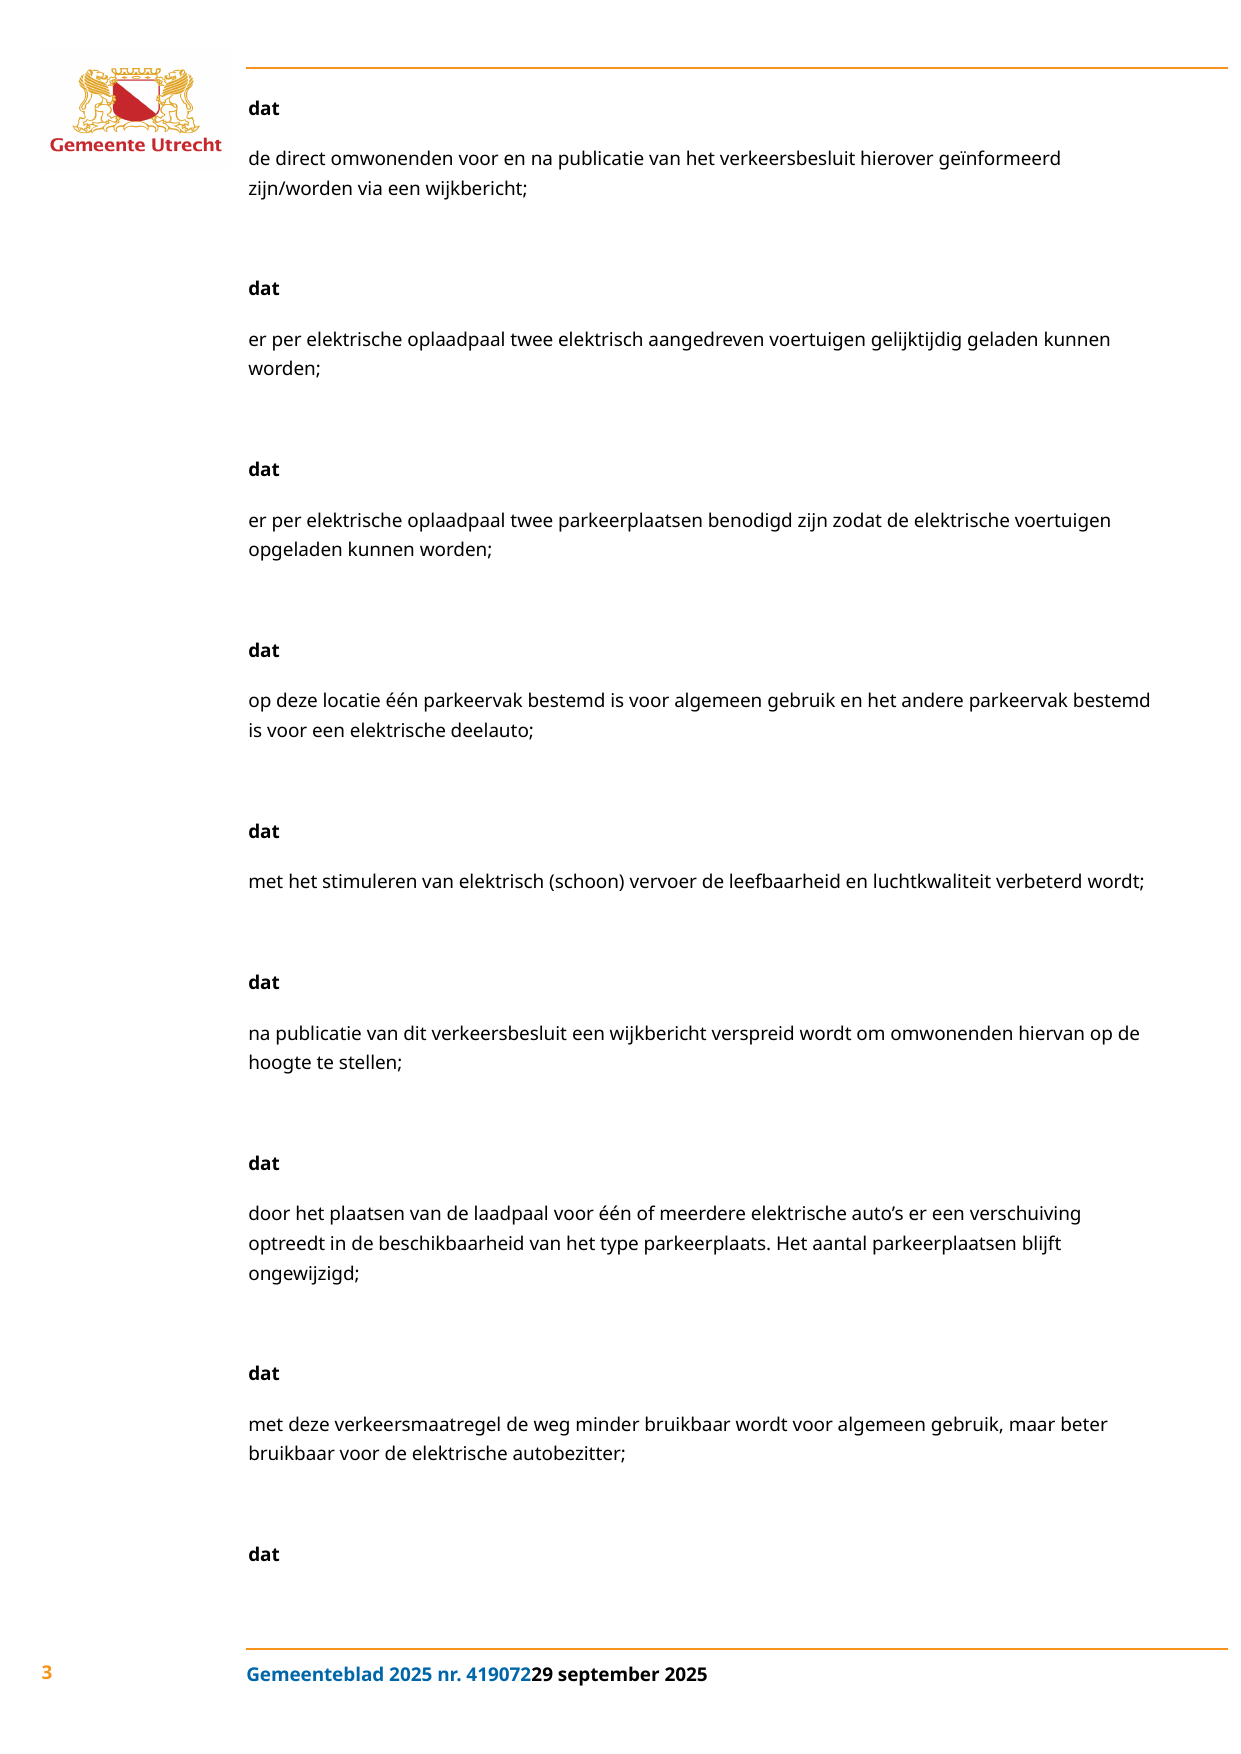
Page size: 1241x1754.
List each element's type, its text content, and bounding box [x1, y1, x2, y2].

text na publicatie van dit verkeersbesluit een wijkbericht verspreid wordt om omwonenden hiervan op de hoogte te stellen; [248, 1020, 1152, 1075]
text op deze locatie één parkeervak bestemd is voor algemeen gebruik en het andere parkeervak bestemd is voor een elektrische deelauto; [248, 688, 1152, 743]
text dat [248, 637, 1152, 663]
text met deze verkeersmaatregel de weg minder bruikbaar wordt voor algemeen gebruik, maar beter bruikbaar voor de elektrische autobezitter; [248, 1411, 1152, 1466]
text er per elektrische oplaadpaal twee parkeerplaatsen benodigd zijn zodat de elektrische voertuigen opgeladen kunnen worden; [248, 507, 1152, 562]
text dat [248, 95, 1152, 121]
text dat [248, 1361, 1152, 1386]
text dat [248, 969, 1152, 995]
text door het plaatsen van de laadpaal voor één of meerdere elektrische auto’s er een verschuiving optreedt in de beschikbaarheid van het type parkeerplaats. Het aantal parkeerplaatsen blijft ongewijzigd; [248, 1201, 1152, 1286]
text dat [248, 456, 1152, 482]
text dat [248, 818, 1152, 844]
text dat [248, 276, 1152, 301]
picture [41, 47, 231, 172]
text met het stimuleren van elektrisch (schoon) vervoer de leefbaarheid en luchtkwaliteit verbeterd wordt; [248, 868, 1152, 894]
text dat [248, 1541, 1152, 1567]
text er per elektrische oplaadpaal twee elektrisch aangedreven voertuigen gelijktijdig geladen kunnen worden; [248, 326, 1152, 381]
text de direct omwonenden voor en na publicatie van het verkeersbesluit hierover geïnformeerd zijn/worden via een wijkbericht; [248, 145, 1152, 201]
text dat [248, 1150, 1152, 1176]
